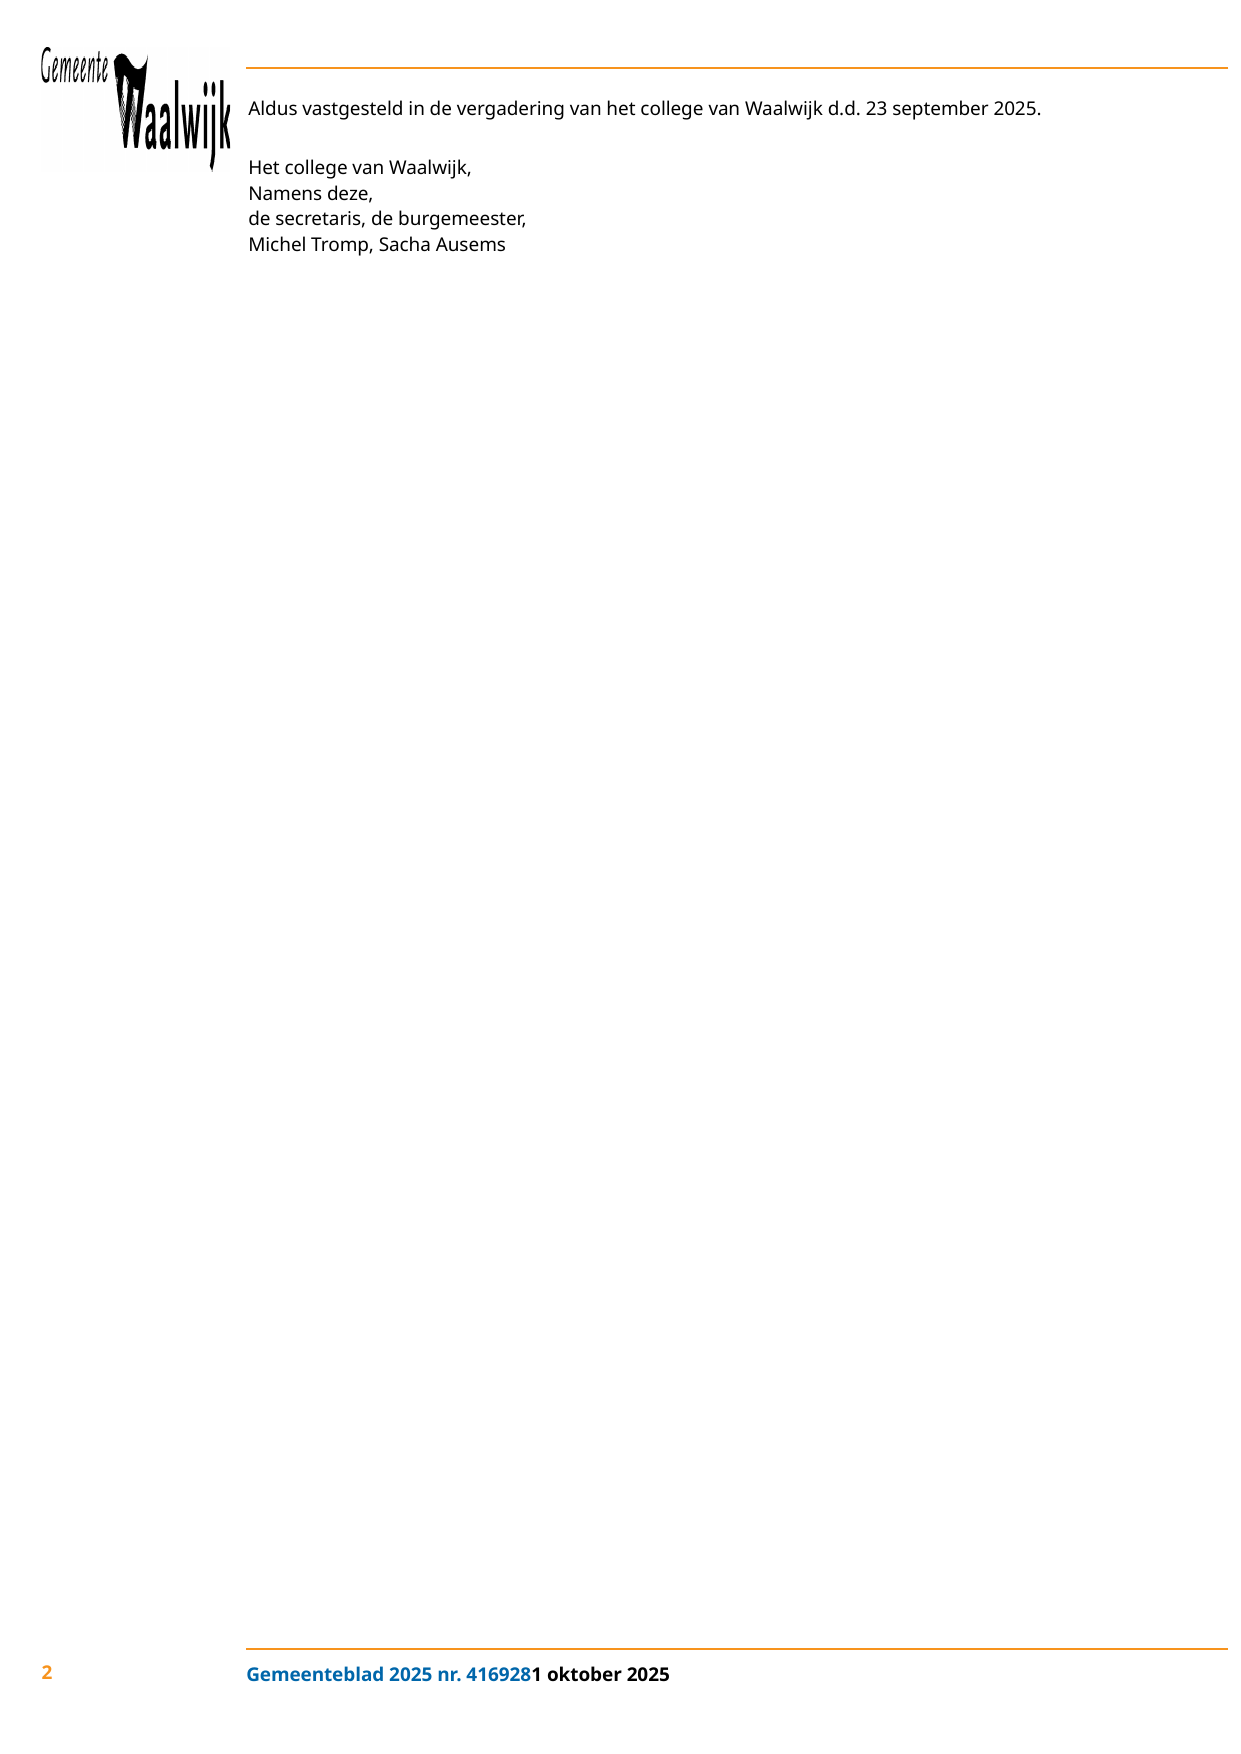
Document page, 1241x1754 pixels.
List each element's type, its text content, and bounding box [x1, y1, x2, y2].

text Namens deze, [248, 180, 1152, 205]
text de secretaris, de burgemeester, [248, 205, 1152, 231]
text Michel Tromp, Sacha Ausems [248, 231, 1152, 257]
text Het college van Waalwijk, [248, 154, 1152, 180]
picture [41, 47, 231, 172]
text Aldus vastgesteld in de vergadering van het college van Waalwijk d.d. 23 september 2025. [248, 95, 1152, 121]
